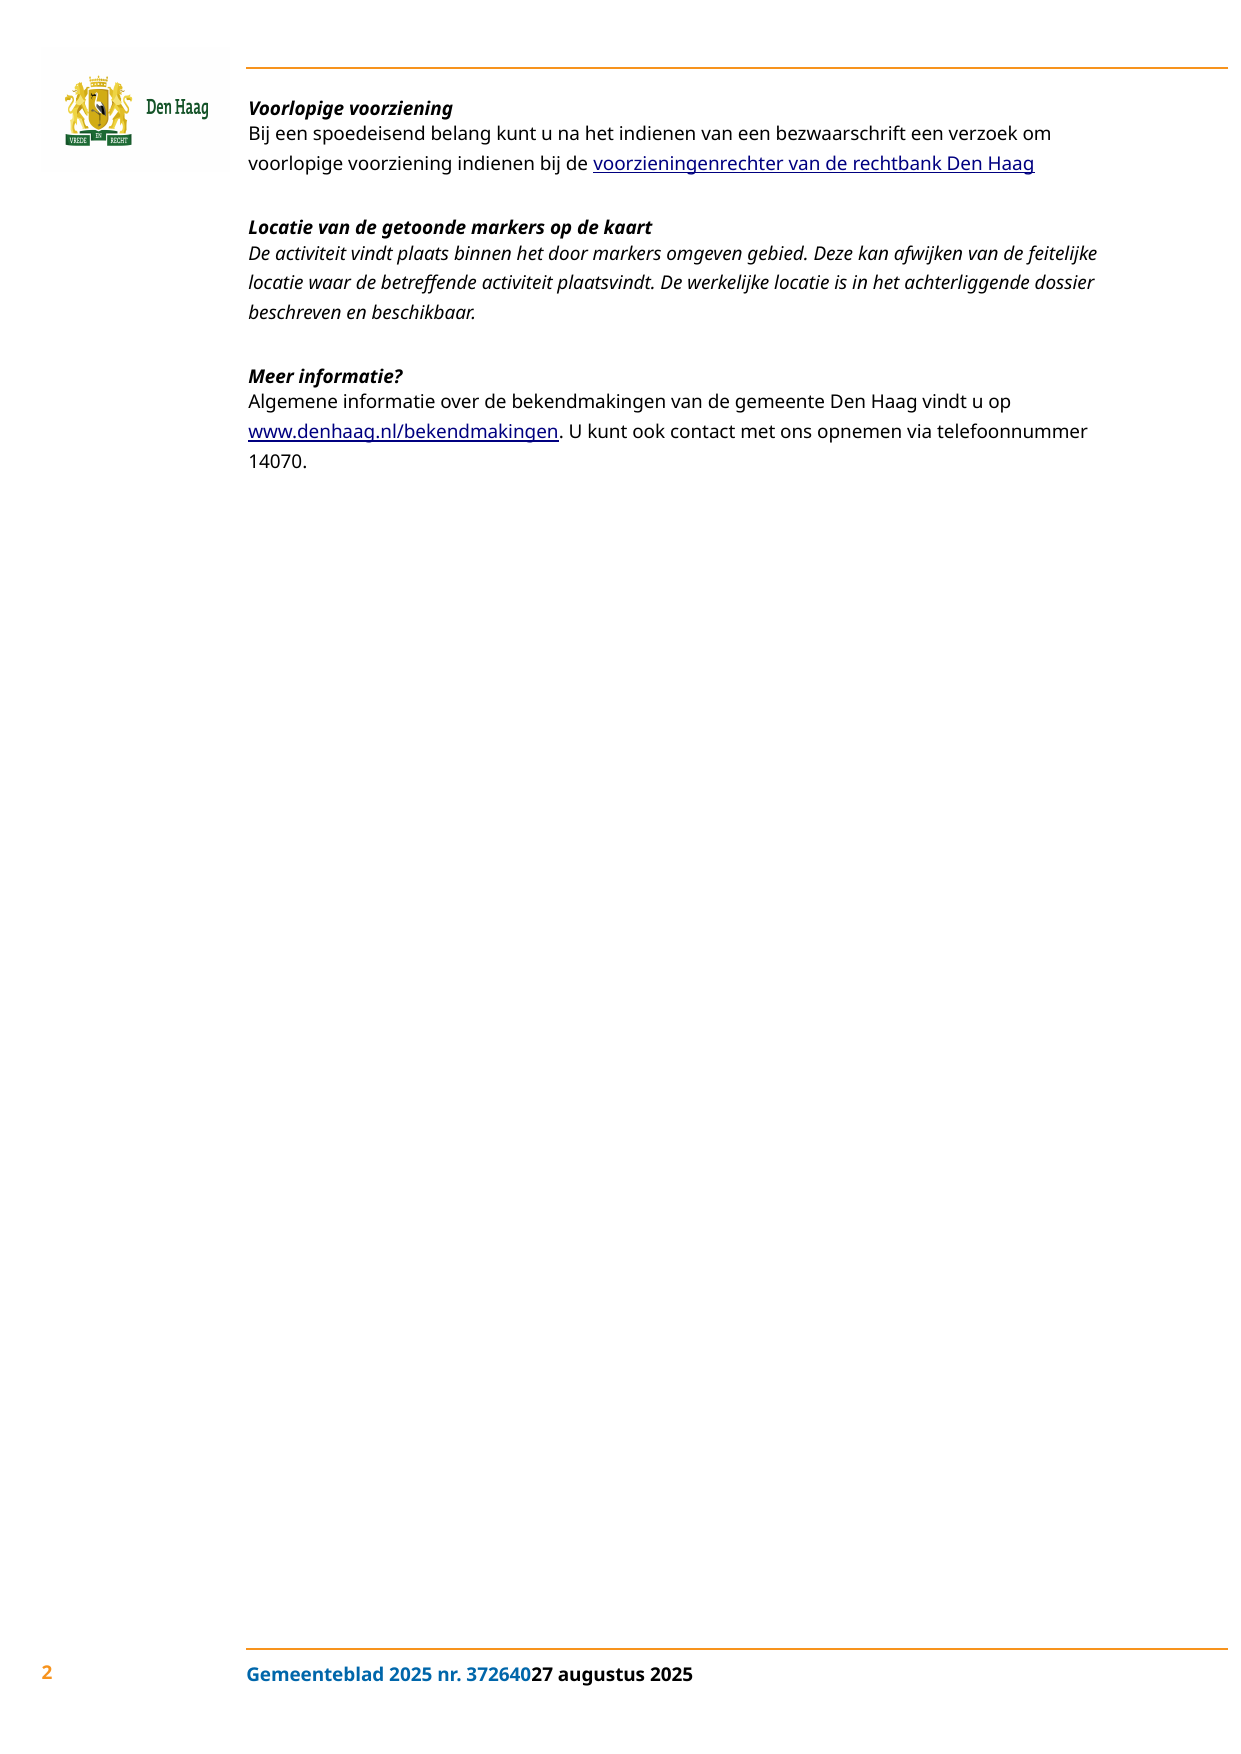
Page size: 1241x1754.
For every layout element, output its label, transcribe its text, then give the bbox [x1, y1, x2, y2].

text Locatie van de getoonde markers op de kaart [248, 214, 1152, 240]
text Algemene informatie over de bekendmakingen van de gemeente Den Haag vindt u op www.denhaag.nl/bekendmakingen. U kunt ook contact met ons opnemen via telefoonnummer 14070. [248, 389, 1152, 473]
picture [41, 47, 231, 172]
text Meer informatie? [248, 363, 1152, 389]
text Voorlopige voorziening [248, 95, 1152, 121]
text De activiteit vindt plaats binnen het door markers omgeven gebied. Deze kan afwijken van de feitelijke locatie waar de betreffende activiteit plaatsvindt. De werkelijke locatie is in het achterliggende dossier beschreven en beschikbaar. [248, 240, 1152, 325]
text Bij een spoedeisend belang kunt u na het indienen van een bezwaarschrift een verzoek om voorlopige voorziening indienen bij de voorzieningenrechter van de rechtbank Den Haag [248, 121, 1152, 176]
